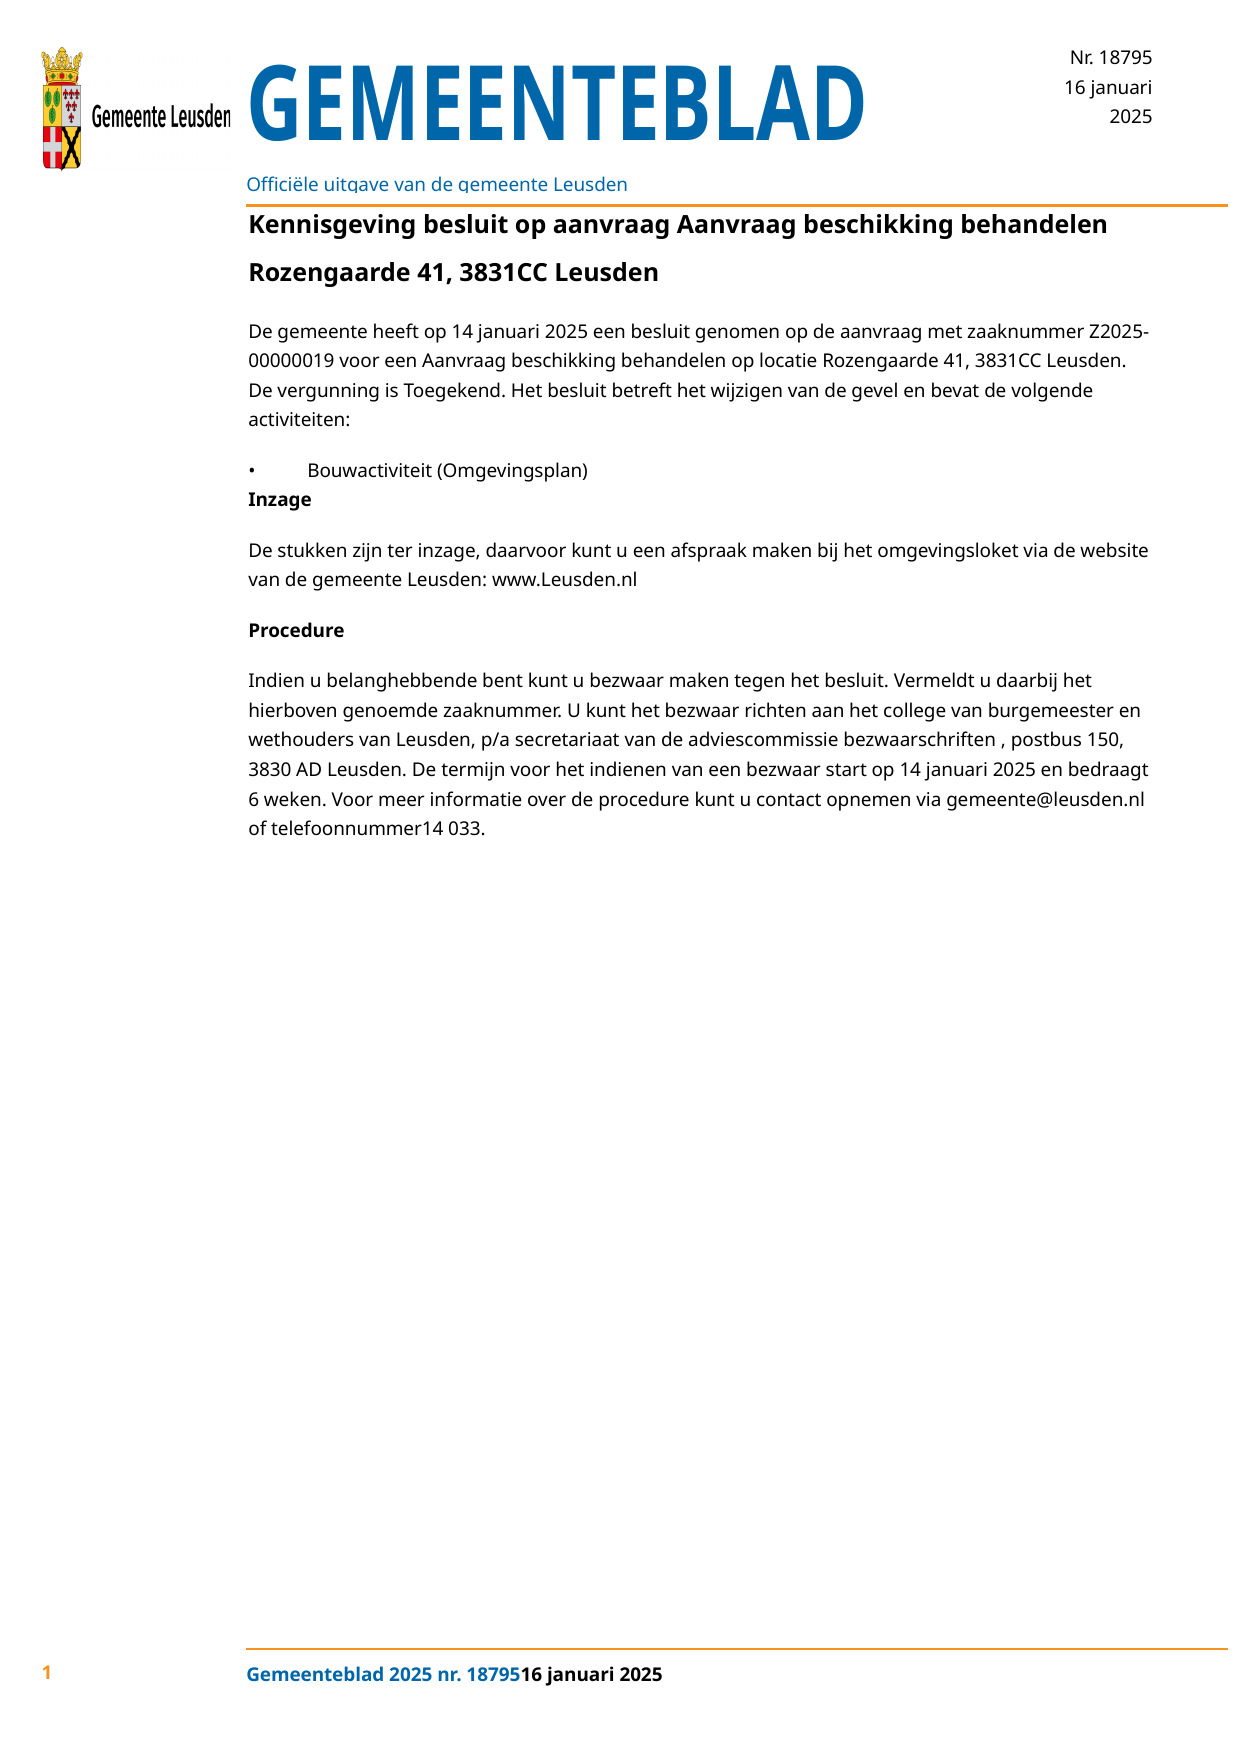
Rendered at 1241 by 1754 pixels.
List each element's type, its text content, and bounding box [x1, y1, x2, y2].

list Bouwactiviteit (Omgevingsplan) [248, 457, 1152, 483]
text Procedure [248, 617, 1152, 643]
text Inzage [248, 487, 1152, 512]
text Indien u belanghebbende bent kunt u bezwaar maken tegen het besluit. Vermeldt u daarbij het hierboven genoemde zaaknummer. U kunt het bezwaar richten aan het college van burgemeester en wethouders van Leusden, p/a secretariaat van de adviescommissie bezwaarschriften , postbus 150, 3830 AD Leusden. De termijn voor het indienen van een bezwaar start op 14 januari 2025 en bedraagt 6 weken. Voor meer informatie over de procedure kunt u contact opnemen via gemeente@leusden.nl of telefoonnummer14 033. [248, 667, 1152, 841]
text De stukken zijn ter inzage, daarvoor kunt u een afspraak maken bij het omgevingsloket via de website van de gemeente Leusden: www.Leusden.nl [248, 537, 1152, 592]
picture [41, 47, 231, 172]
text De gemeente heeft op 14 januari 2025 een besluit genomen op de aanvraag met zaaknummer Z2025-00000019 voor een Aanvraag beschikking behandelen op locatie Rozengaarde 41, 3831CC Leusden. De vergunning is Toegekend. Het besluit betreft het wijzigen van de gevel en bevat de volgende activiteiten: [248, 318, 1152, 432]
text Kennisgeving besluit op aanvraag Aanvraag beschikking behandelen Rozengaarde 41, 3831CC Leusden [248, 207, 1152, 288]
